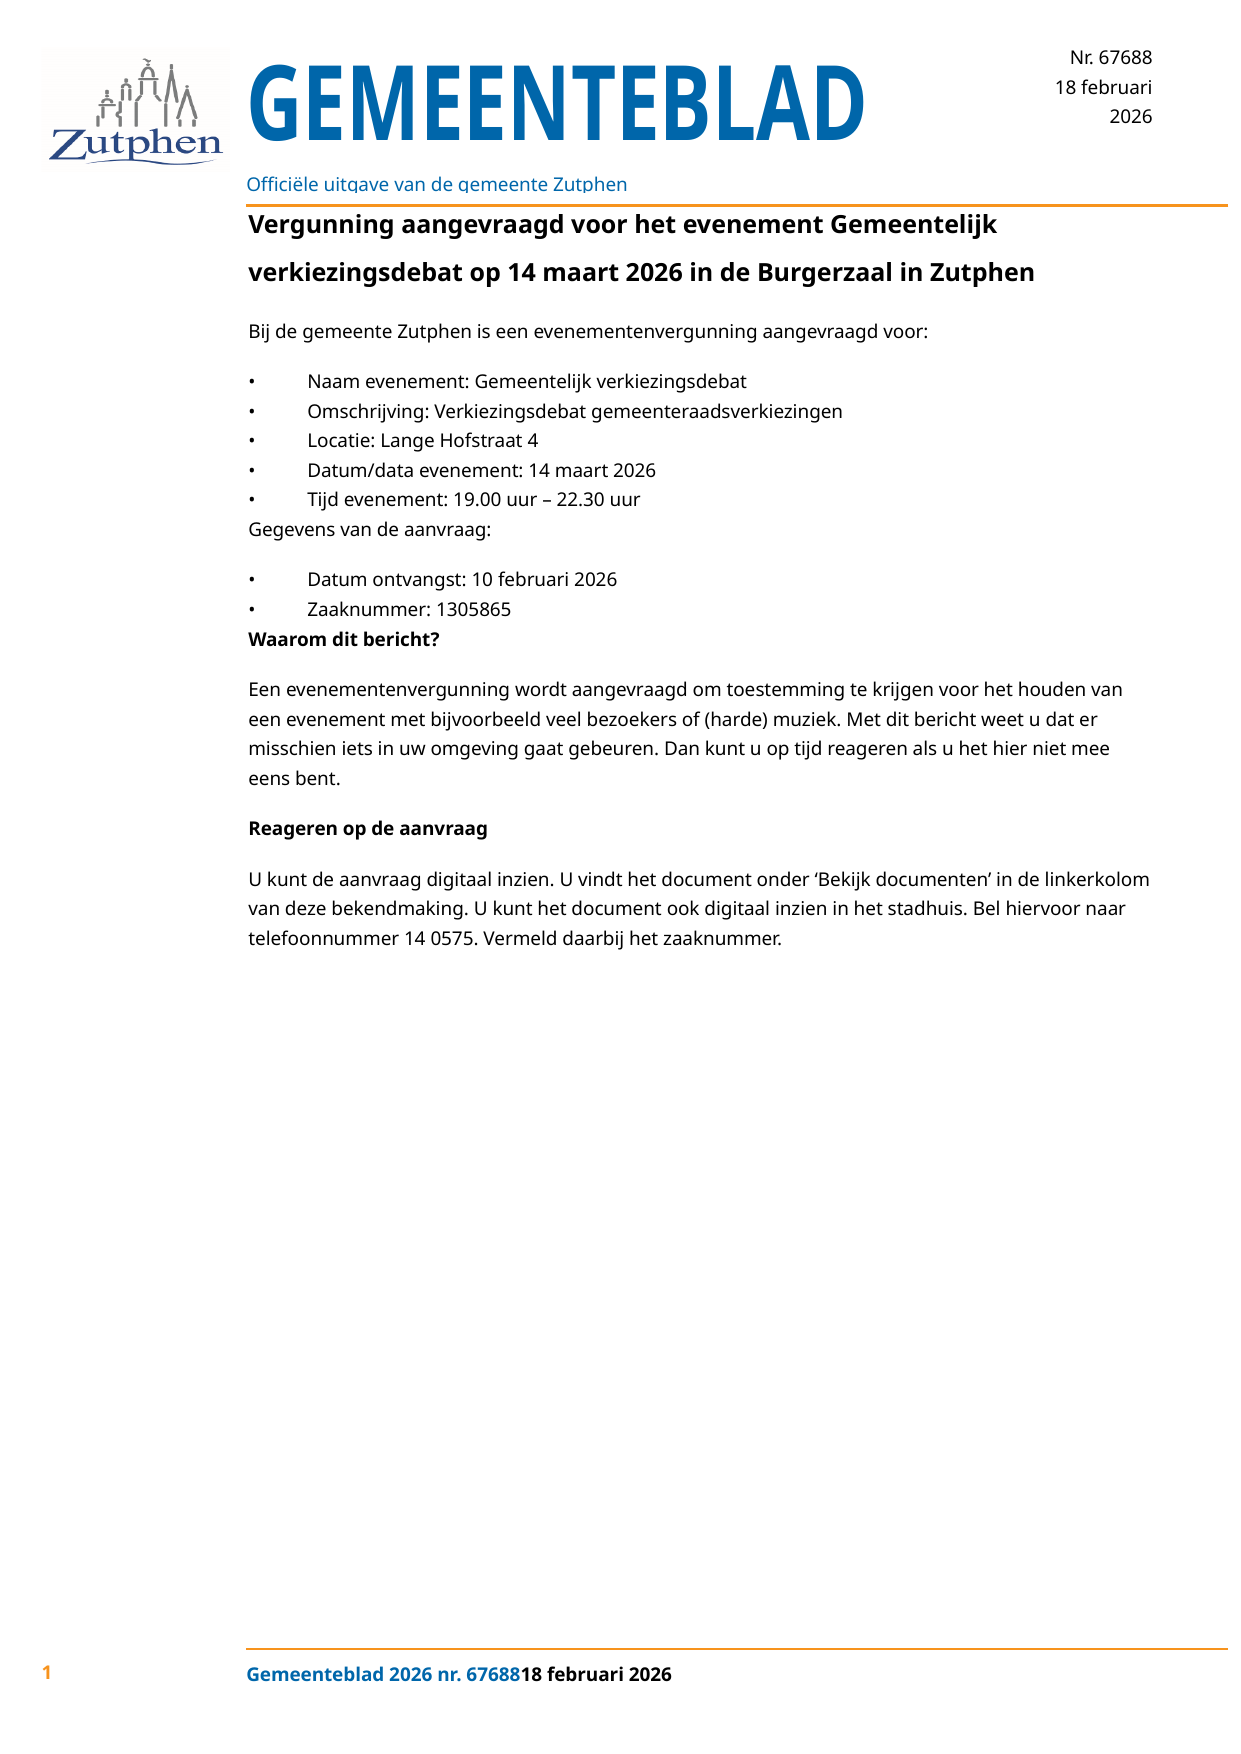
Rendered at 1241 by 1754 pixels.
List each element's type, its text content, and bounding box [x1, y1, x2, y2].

text Bij de gemeente Zutphen is een evenementenvergunning aangevraagd voor: [248, 318, 1152, 344]
text Een evenementenvergunning wordt aangevraagd om toestemming te krijgen voor het houden van een evenement met bijvoorbeeld veel bezoekers of (harde) muziek. Met dit bericht weet u dat er misschien iets in uw omgeving gaat gebeuren. Dan kunt u op tijd reageren als u het hier niet mee eens bent. [248, 676, 1152, 791]
list Naam evenement: Gemeentelijk verkiezingsdebat [248, 368, 1152, 394]
text Waarom dit bericht? [248, 626, 1152, 652]
list Omschrijving: Verkiezingsdebat gemeenteraadsverkiezingen [248, 398, 1152, 424]
text Vergunning aangevraagd voor het evenement Gemeentelijk verkiezingsdebat op 14 maart 2026 in de Burgerzaal in Zutphen [248, 207, 1152, 288]
list Datum/data evenement: 14 maart 2026 [248, 457, 1152, 483]
list Locatie: Lange Hofstraat 4 [248, 427, 1152, 453]
text Gegevens van de aanvraag: [248, 516, 1152, 542]
text Reageren op de aanvraag [248, 815, 1152, 841]
picture [41, 47, 231, 172]
text U kunt de aanvraag digitaal inzien. U vindt het document onder ‘Bekijk documenten’ in de linkerkolom van deze bekendmaking. U kunt het document ook digitaal inzien in het stadhuis. Bel hiervoor naar telefoonnummer 14 0575. Vermeld daarbij het zaaknummer. [248, 866, 1152, 951]
list Tijd evenement: 19.00 uur – 22.30 uur [248, 487, 1152, 512]
list Zaaknummer: 1305865 [248, 596, 1152, 622]
list Datum ontvangst: 10 februari 2026 [248, 567, 1152, 592]
